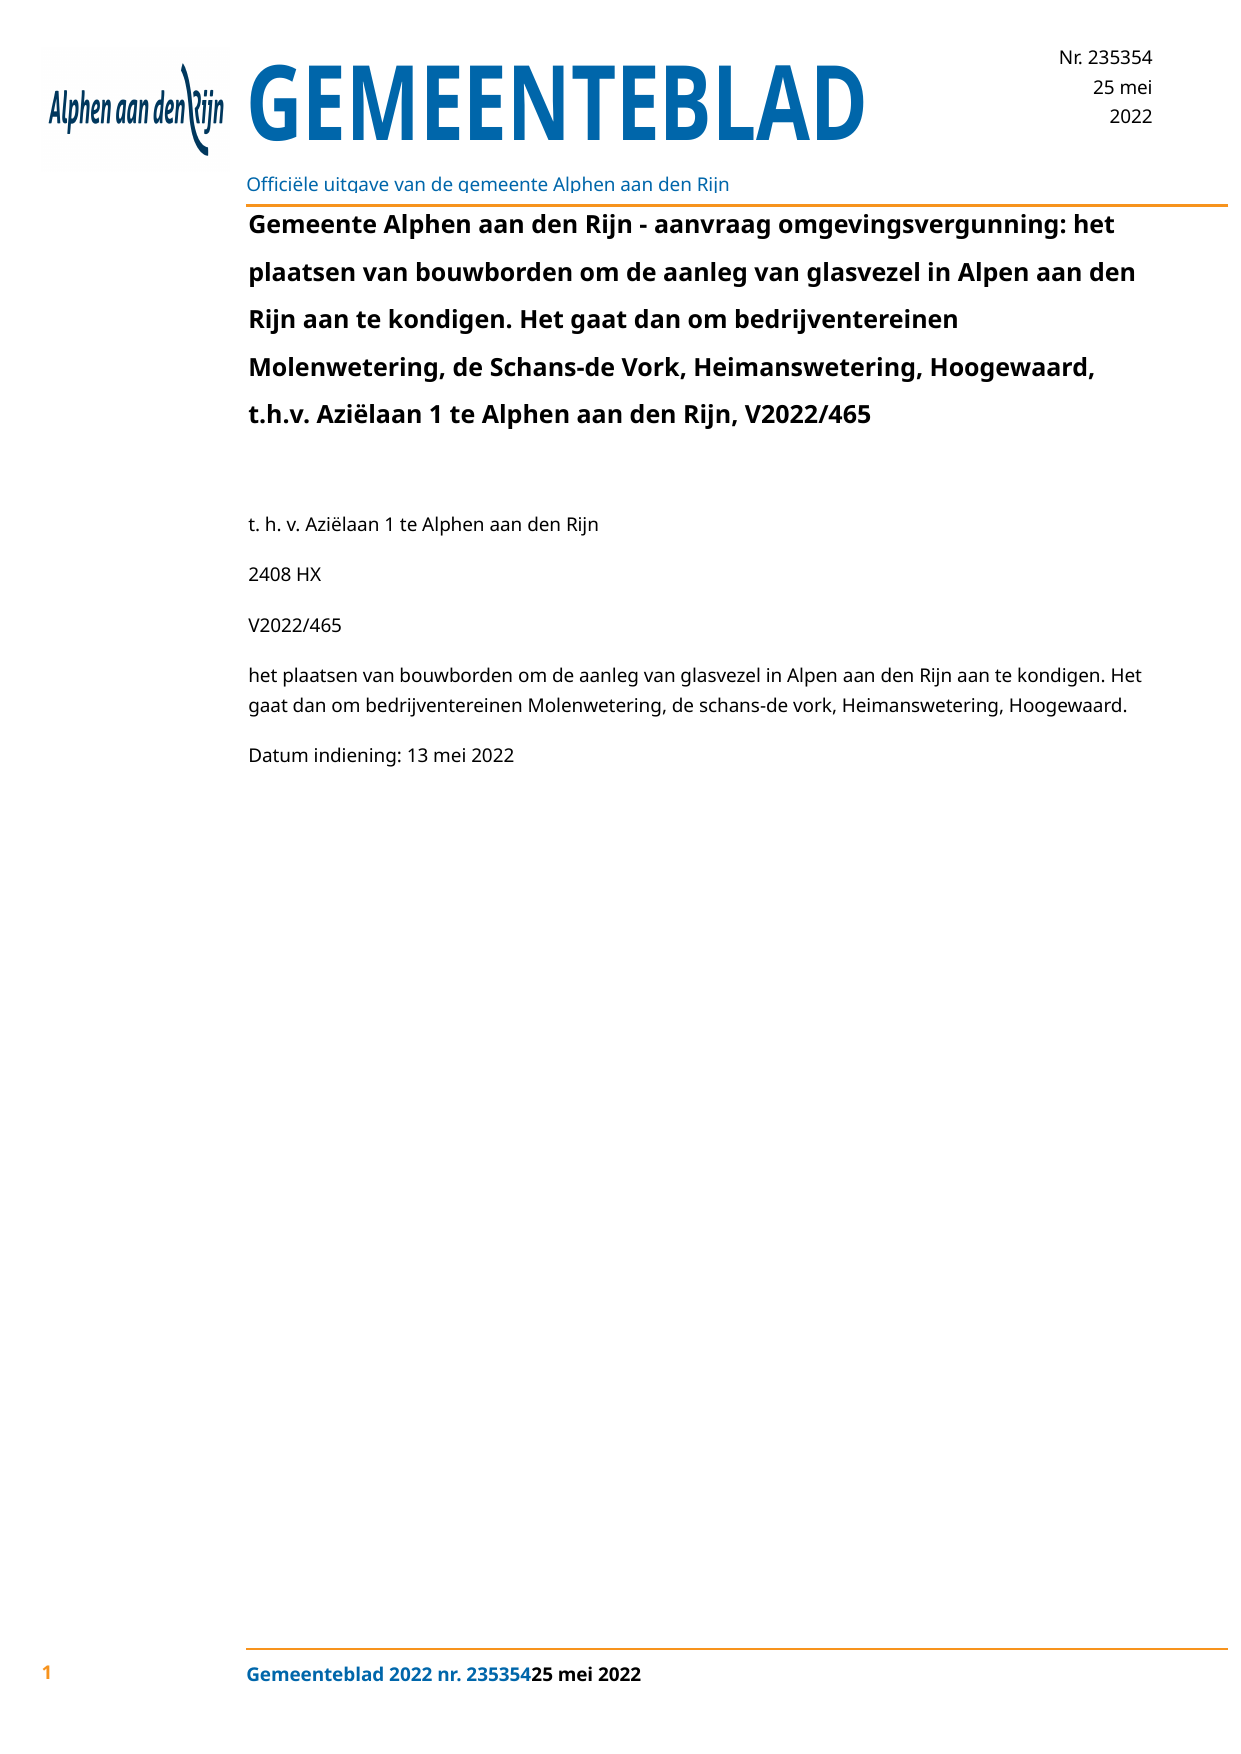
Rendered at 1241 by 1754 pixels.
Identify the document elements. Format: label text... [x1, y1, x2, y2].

picture [41, 47, 231, 172]
text het plaatsen van bouwborden om de aanleg van glasvezel in Alpen aan den Rijn aan te kondigen. Het gaat dan om bedrijventereinen Molenwetering, de schans-de vork, Heimanswetering, Hoogewaard. [248, 662, 1152, 718]
text V2022/465 [248, 612, 1152, 638]
text Datum indiening: 13 mei 2022 [248, 742, 1152, 768]
text 2408 HX [248, 562, 1152, 587]
text t. h. v. Aziëlaan 1 te Alphen aan den Rijn [248, 511, 1152, 537]
text Gemeente Alphen aan den Rijn - aanvraag omgevingsvergunning: het plaatsen van bouwborden om de aanleg van glasvezel in Alpen aan den Rijn aan te kondigen. Het gaat dan om bedrijventereinen Molenwetering, de Schans-de Vork, Heimanswetering, Hoogewaard, t.h.v. Aziëlaan 1 te Alphen aan den Rijn, V2022/465 [248, 207, 1152, 431]
